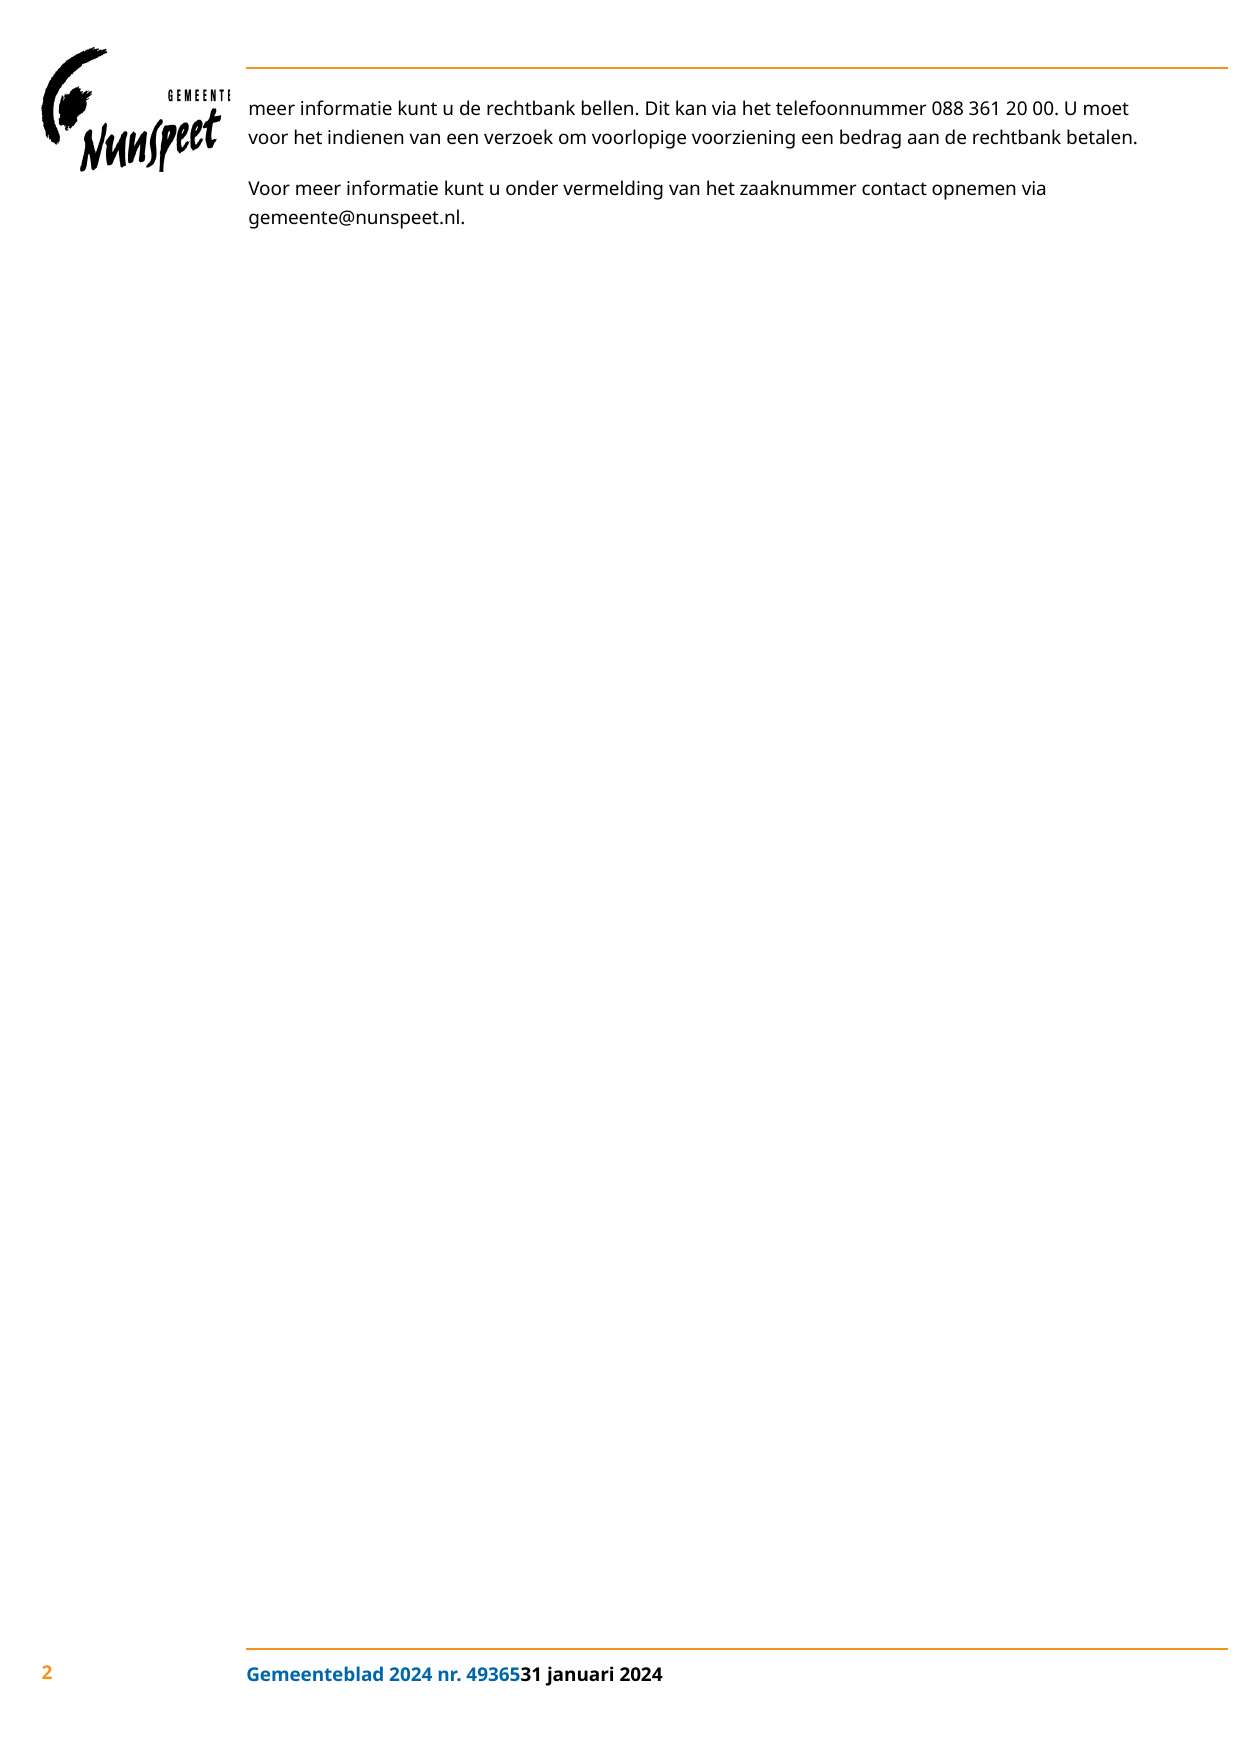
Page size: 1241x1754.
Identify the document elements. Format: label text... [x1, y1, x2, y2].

text meer informatie kunt u de rechtbank bellen. Dit kan via het telefoonnummer 088 361 20 00. U moet voor het indienen van een verzoek om voorlopige voorziening een bedrag aan de rechtbank betalen. [248, 95, 1152, 150]
picture [41, 47, 231, 172]
text Voor meer informatie kunt u onder vermelding van het zaaknummer contact opnemen via gemeente@nunspeet.nl. [248, 175, 1152, 230]
